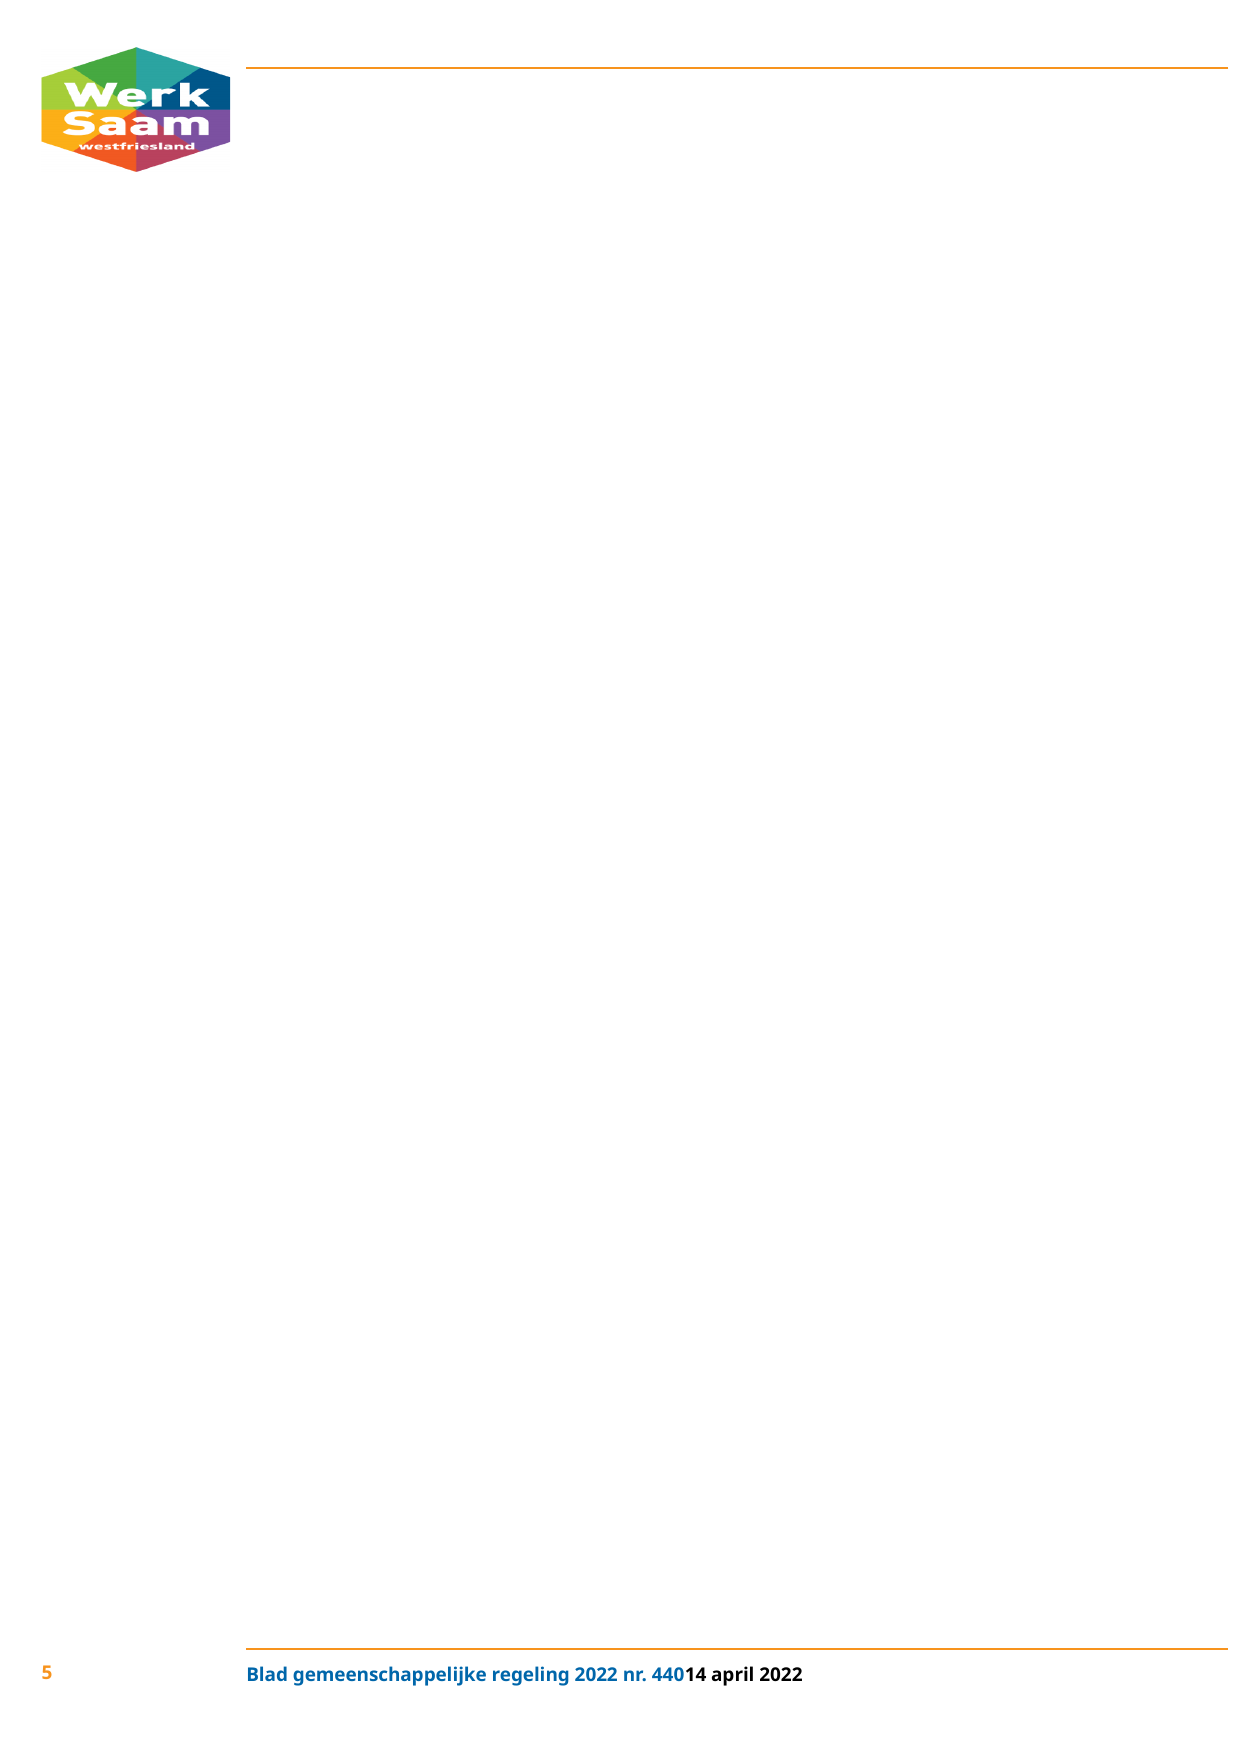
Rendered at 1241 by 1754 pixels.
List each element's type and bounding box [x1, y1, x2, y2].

picture [41, 47, 231, 172]
